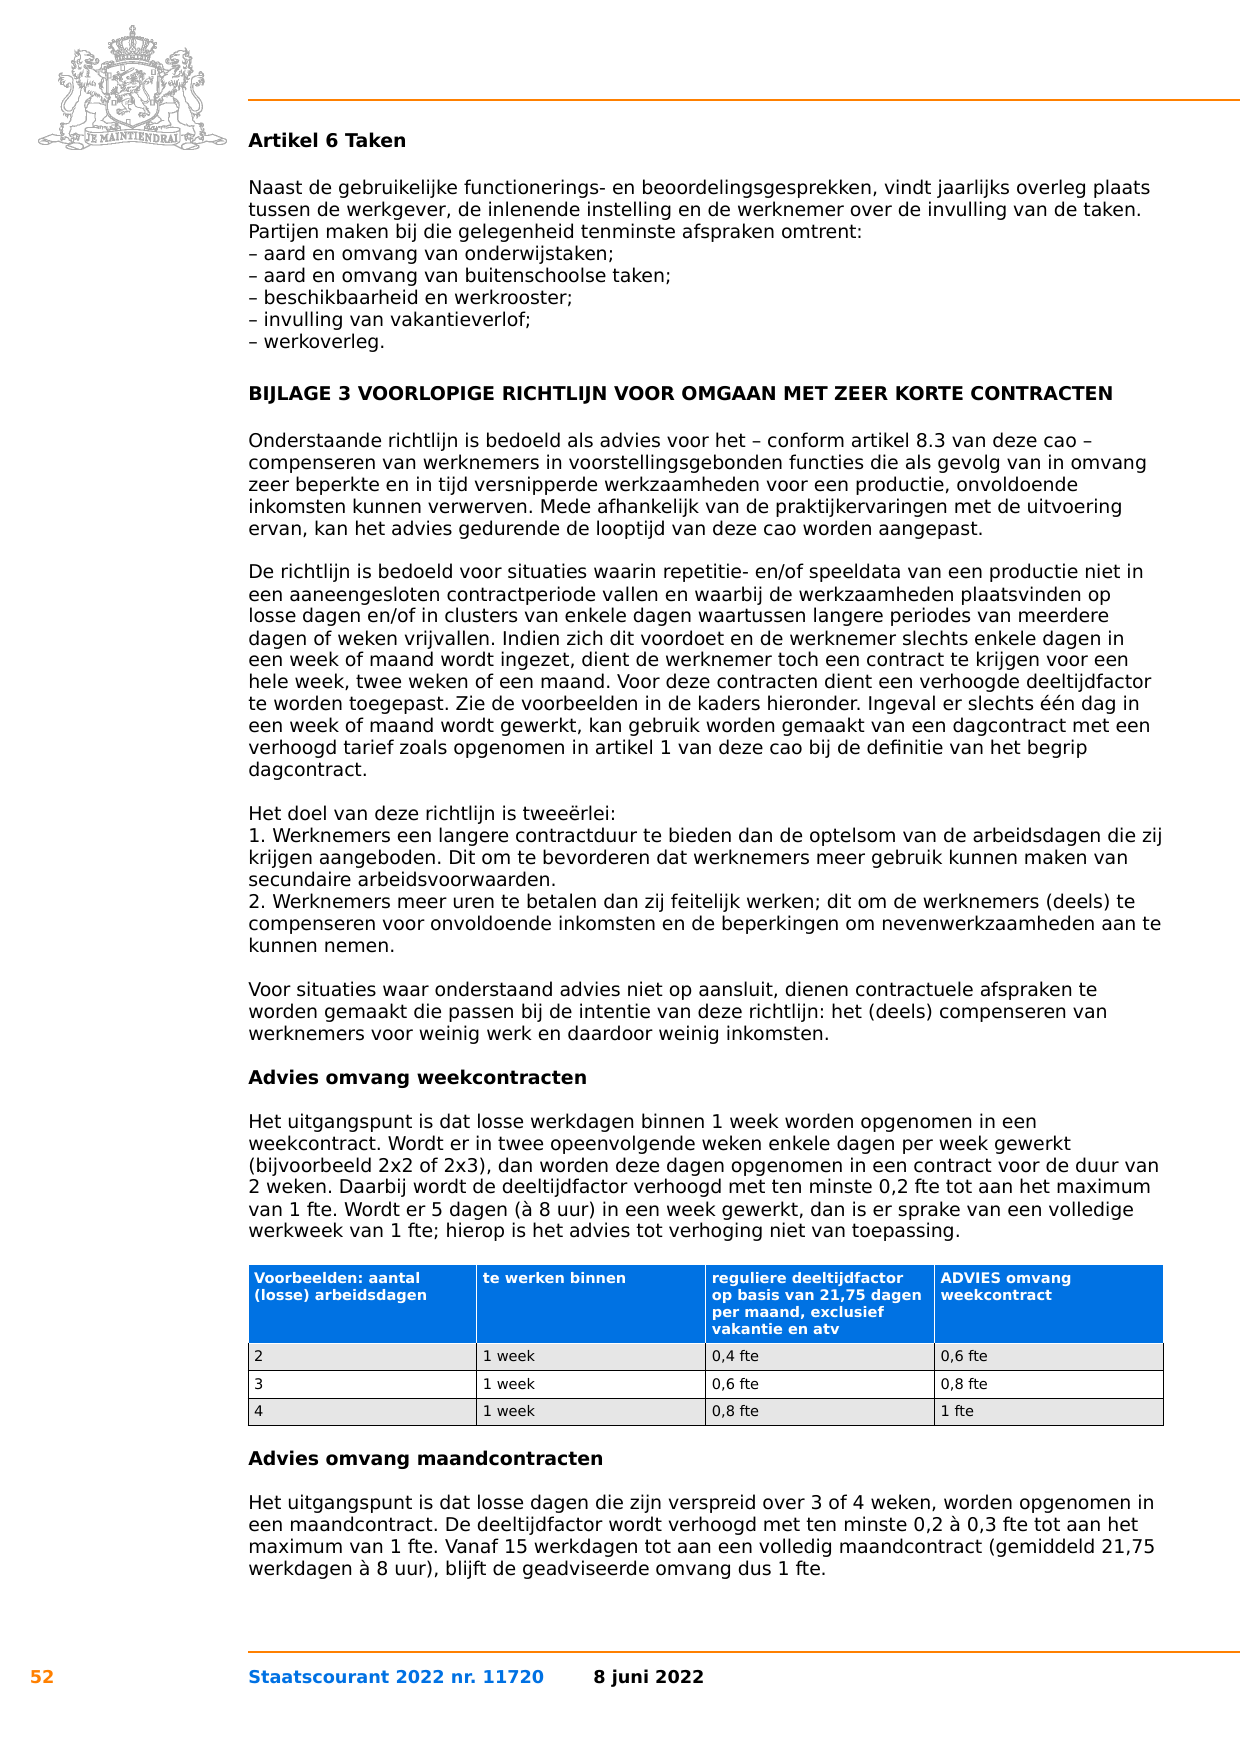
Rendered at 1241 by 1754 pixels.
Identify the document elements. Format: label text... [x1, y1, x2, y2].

table_cell 1 week [477, 1399, 705, 1425]
table_cell 4 [249, 1399, 476, 1425]
text Het doel van deze richtlijn is tweeërlei: [248, 803, 1163, 825]
table_cell 1 week [477, 1344, 705, 1370]
text Het uitgangspunt is dat losse dagen die zijn verspreid over 3 of 4 weken, worden opgenomen in een maandcontract. De deeltijdfactor wordt verhoogd met ten minste 0,2 à 0,3 fte tot aan het maximum van 1 fte. Vanaf 15 werkdagen tot aan een volledig maandcontract (gemiddeld 21,75 werkdagen à 8 uur), blijft de geadviseerde omvang dus 1 fte. [248, 1492, 1163, 1579]
text – aard en omvang van onderwijstaken; [248, 243, 1163, 265]
table_cell 3 [249, 1371, 476, 1397]
table_cell 0,6 fte [935, 1344, 1163, 1370]
text Onderstaande richtlijn is bedoeld als advies voor het – conform artikel 8.3 van deze cao – compenseren van werknemers in voorstellingsgebonden functies die als gevolg van in omvang zeer beperkte en in tijd versnipperde werkzaamheden voor een productie, onvoldoende inkomsten kunnen verwerven. Mede afhankelijk van de praktijkervaringen met de uitvoering ervan, kan het advies gedurende de looptijd van deze cao worden aangepast. [248, 430, 1163, 539]
subtitle BIJLAGE 3 VOORLOPIGE RICHTLIJN VOOR OMGAAN MET ZEER KORTE CONTRACTEN [248, 383, 1163, 405]
text – aard en omvang van buitenschoolse taken; [248, 265, 1163, 287]
table_cell 2 [249, 1344, 476, 1370]
text Het uitgangspunt is dat losse werkdagen binnen 1 week worden opgenomen in een weekcontract. Wordt er in twee opeenvolgende weken enkele dagen per week gewerkt (bijvoorbeeld 2x2 of 2x3), dan worden deze dagen opgenomen in een contract voor de duur van 2 weken. Daarbij wordt de deeltijdfactor verhoogd met ten minste 0,2 fte tot aan het maximum van 1 fte. Wordt er 5 dagen (à 8 uur) in een week gewerkt, dan is er sprake van een volledige werkweek van 1 fte; hierop is het advies tot verhoging niet van toepassing. [248, 1111, 1163, 1242]
table_cell 1 fte [935, 1399, 1163, 1425]
table_cell 1 week [477, 1371, 705, 1397]
table_header ADVIES omvang weekcontract [935, 1265, 1163, 1343]
text – werkoverleg. [248, 331, 1163, 353]
text 1. Werknemers een langere contractduur te bieden dan de optelsom van de arbeidsdagen die zij krijgen aangeboden. Dit om te bevorderen dat werknemers meer gebruik kunnen maken van secundaire arbeidsvoorwaarden. [248, 825, 1163, 891]
text Voor situaties waar onderstaand advies niet op aansluit, dienen contractuele afspraken te worden gemaakt die passen bij de intentie van deze richtlijn: het (deels) compenseren van werknemers voor weinig werk en daardoor weinig inkomsten. [248, 979, 1163, 1045]
text De richtlijn is bedoeld voor situaties waarin repetitie- en/of speeldata van een productie niet in een aaneengesloten contractperiode vallen en waarbij de werkzaamheden plaatsvinden op losse dagen en/of in clusters van enkele dagen waartussen langere periodes van meerdere dagen of weken vrijvallen. Indien zich dit voordoet en de werknemer slechts enkele dagen in een week of maand wordt ingezet, dient de werknemer toch een contract te krijgen voor een hele week, twee weken of een maand. Voor deze contracten dient een verhoogde deeltijdfactor te worden toegepast. Zie de voorbeelden in de kaders hieronder. Ingeval er slechts één dag in een week of maand wordt gewerkt, kan gebruik worden gemaakt van een dagcontract met een verhoogd tarief zoals opgenomen in artikel 1 van deze cao bij de definitie van het begrip dagcontract. [248, 561, 1163, 781]
subtitle Advies omvang weekcontracten [248, 1067, 1163, 1089]
subtitle Advies omvang maandcontracten [248, 1448, 1163, 1470]
table_cell 0,8 fte [935, 1371, 1163, 1397]
text 2. Werknemers meer uren te betalen dan zij feitelijk werken; dit om de werknemers (deels) te compenseren voor onvoldoende inkomsten en de beperkingen om nevenwerkzaamheden aan te kunnen nemen. [248, 891, 1163, 957]
subtitle Artikel 6 Taken [248, 130, 1163, 152]
table_header te werken binnen [477, 1265, 705, 1343]
table_cell 0,8 fte [706, 1399, 934, 1425]
picture [38, 25, 227, 150]
table_header Voorbeelden: aantal (losse) arbeidsdagen [249, 1265, 476, 1343]
table_cell 0,6 fte [706, 1371, 934, 1397]
text – invulling van vakantieverlof; [248, 309, 1163, 331]
text – beschikbaarheid en werkrooster; [248, 287, 1163, 309]
table_header reguliere deeltijdfactor op basis van 21,75 dagen per maand, exclusief vakantie en atv [706, 1265, 934, 1343]
text Naast de gebruikelijke functionerings- en beoordelingsgesprekken, vindt jaarlijks overleg plaats tussen de werkgever, de inlenende instelling en de werknemer over de invulling van de taken. Partijen maken bij die gelegenheid tenminste afspraken omtrent: [248, 177, 1163, 243]
table_cell 0,4 fte [706, 1344, 934, 1370]
